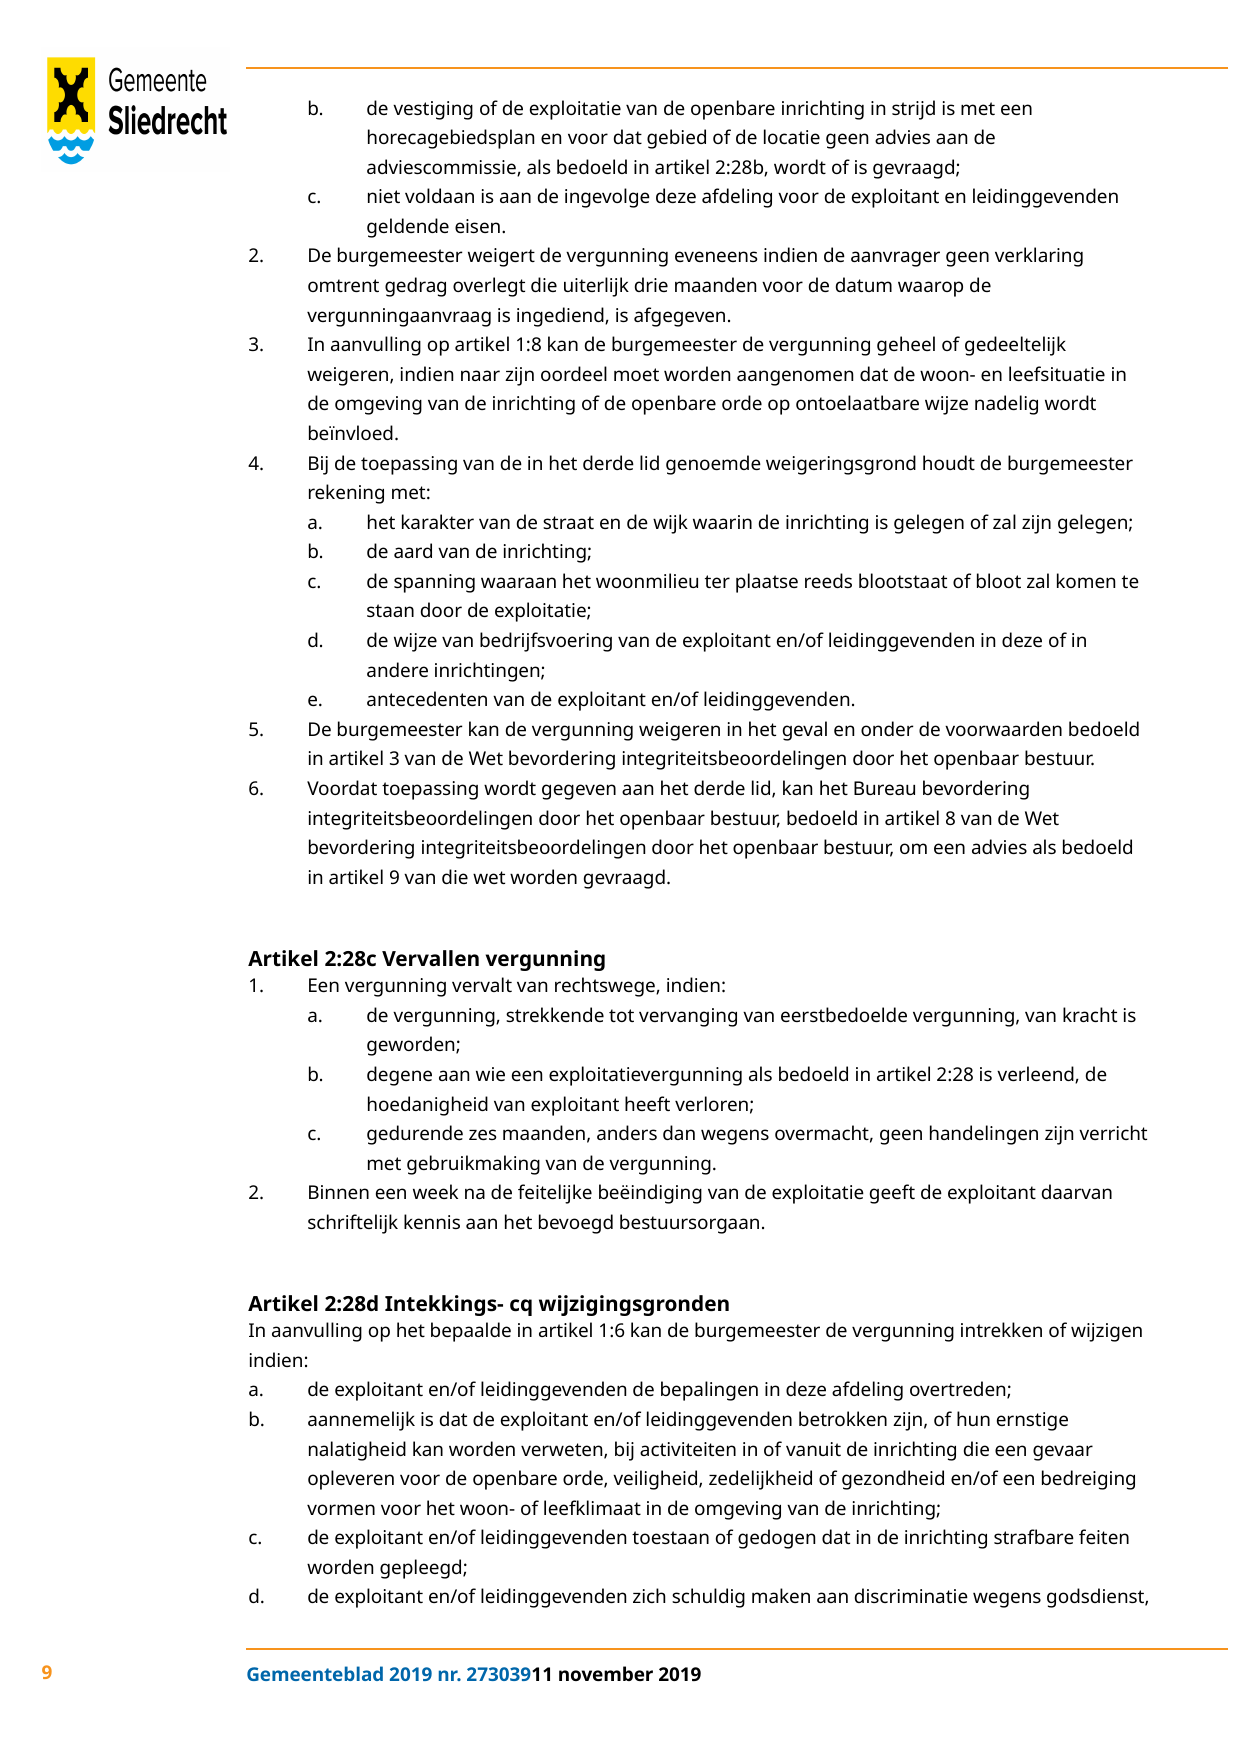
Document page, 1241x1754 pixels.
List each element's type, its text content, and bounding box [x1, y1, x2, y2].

list de vergunning, strekkende tot vervanging van eerstbedoelde vergunning, van kracht is geworden; [307, 1002, 1152, 1057]
list antecedenten van de exploitant en/of leidinggevenden. [307, 686, 1152, 712]
list De burgemeester kan de vergunning weigeren in het geval en onder de voorwaarden bedoeld in artikel 3 van de Wet bevordering integriteitsbeoordelingen door het openbaar bestuur. [248, 716, 1152, 771]
list de exploitant en/of leidinggevenden de bepalingen in deze afdeling overtreden; [248, 1377, 1152, 1402]
list gedurende zes maanden, anders dan wegens overmacht, geen handelingen zijn verricht met gebruikmaking van de vergunning. [307, 1120, 1152, 1176]
list Binnen een week na de feitelijke beëindiging van de exploitatie geeft de exploitant daarvan schriftelijk kennis aan het bevoegd bestuursorgaan. [248, 1179, 1152, 1235]
list de vestiging of de exploitatie van de openbare inrichting in strijd is met een horecagebiedsplan en voor dat gebied of de locatie geen advies aan de adviescommissie, als bedoeld in artikel 2:28b, wordt of is gevraagd; [307, 95, 1152, 180]
list aannemelijk is dat de exploitant en/of leidinggevenden betrokken zijn, of hun ernstige nalatigheid kan worden verweten, bij activiteiten in of vanuit de inrichting die een gevaar opleveren voor de openbare orde, veiligheid, zedelijkheid of gezondheid en/of een bedreiging vormen voor het woon- of leefklimaat in de omgeving van de inrichting; [248, 1406, 1152, 1521]
list De burgemeester weigert de vergunning eveneens indien de aanvrager geen verklaring omtrent gedrag overlegt die uiterlijk drie maanden voor de datum waarop de vergunningaanvraag is ingediend, is afgegeven. [248, 243, 1152, 328]
list de wijze van bedrijfsvoering van de exploitant en/of leidinggevenden in deze of in andere inrichtingen; [307, 627, 1152, 683]
list de aard van de inrichting; [307, 538, 1152, 564]
picture [41, 47, 231, 172]
list niet voldaan is aan de ingevolge deze afdeling voor de exploitant en leidinggevenden geldende eisen. [307, 183, 1152, 239]
list de exploitant en/of leidinggevenden toestaan of gedogen dat in de inrichting strafbare feiten worden gepleegd; [248, 1524, 1152, 1580]
text Artikel 2:28d Intekkings- cq wijzigingsgronden [248, 1289, 1152, 1317]
list Een vergunning vervalt van rechtswege, indien: [248, 972, 1152, 998]
list Voordat toepassing wordt gegeven aan het derde lid, kan het Bureau bevordering integriteitsbeoordelingen door het openbaar bestuur, bedoeld in artikel 8 van de Wet bevordering integriteitsbeoordelingen door het openbaar bestuur, om een advies als bedoeld in artikel 9 van die wet worden gevraagd. [248, 775, 1152, 890]
list In aanvulling op artikel 1:8 kan de burgemeester de vergunning geheel of gedeeltelijk weigeren, indien naar zijn oordeel moet worden aangenomen dat de woon- en leefsituatie in de omgeving van de inrichting of de openbare orde op ontoelaatbare wijze nadelig wordt beïnvloed. [248, 331, 1152, 446]
list de spanning waaraan het woonmilieu ter plaatse reeds blootstaat of bloot zal komen te staan door de exploitatie; [307, 568, 1152, 623]
list de exploitant en/of leidinggevenden zich schuldig maken aan discriminatie wegens godsdienst, [248, 1584, 1152, 1609]
list degene aan wie een exploitatievergunning als bedoeld in artikel 2:28 is verleend, de hoedanigheid van exploitant heeft verloren; [307, 1061, 1152, 1116]
text Artikel 2:28c Vervallen vergunning [248, 944, 1152, 972]
text In aanvulling op het bepaalde in artikel 1:6 kan de burgemeester de vergunning intrekken of wijzigen indien: [248, 1317, 1152, 1373]
list Bij de toepassing van de in het derde lid genoemde weigeringsgrond houdt de burgemeester rekening met: [248, 450, 1152, 505]
list het karakter van de straat en de wijk waarin de inrichting is gelegen of zal zijn gelegen; [307, 509, 1152, 535]
